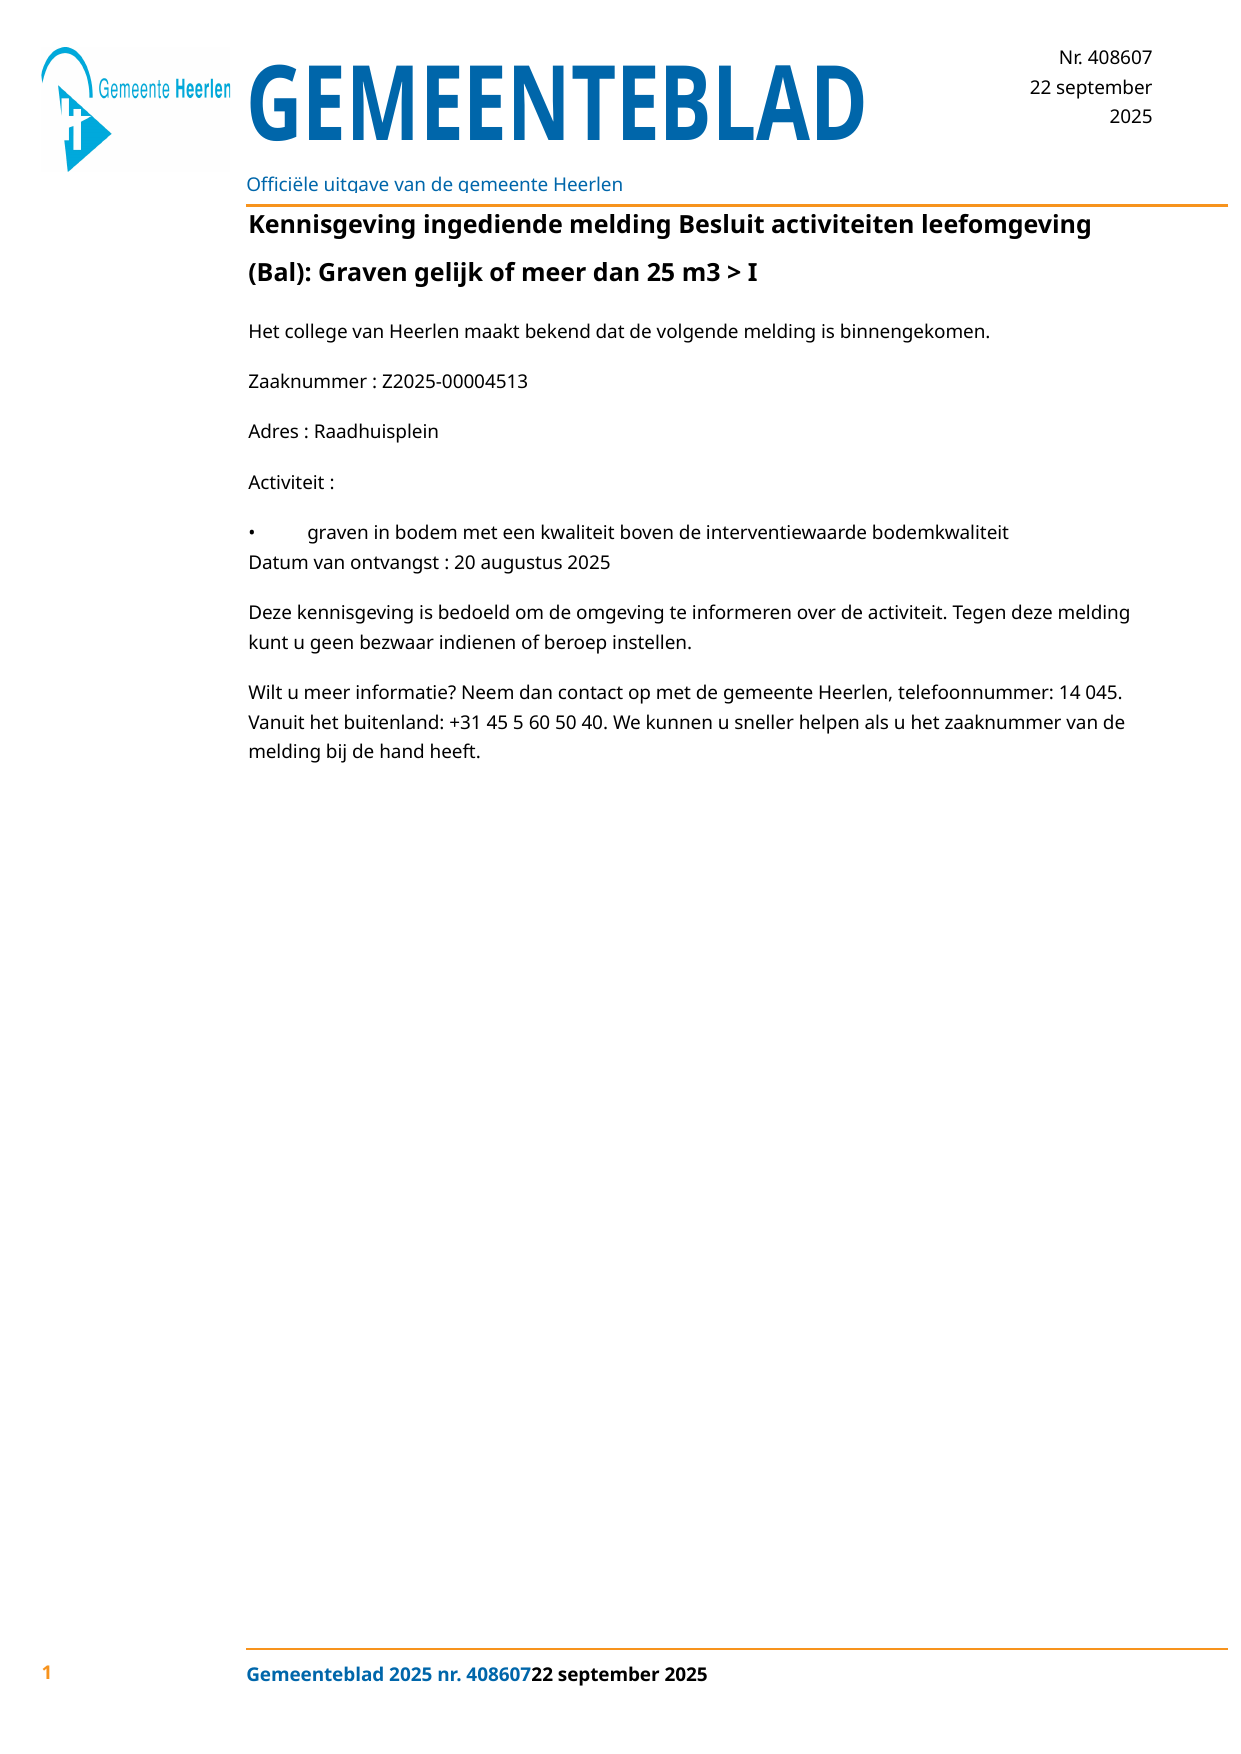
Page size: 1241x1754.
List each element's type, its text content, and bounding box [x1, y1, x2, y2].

text Wilt u meer informatie? Neem dan contact op met de gemeente Heerlen, telefoonnummer: 14 045. Vanuit het buitenland: +31 45 5 60 50 40. We kunnen u sneller helpen als u het zaaknummer van de melding bij de hand heeft. [248, 679, 1152, 764]
picture [41, 47, 231, 172]
text Deze kennisgeving is bedoeld om de omgeving te informeren over de activiteit. Tegen deze melding kunt u geen bezwaar indienen of beroep instellen. [248, 599, 1152, 655]
text Datum van ontvangst : 20 augustus 2025 [248, 549, 1152, 575]
list graven in bodem met een kwaliteit boven de interventiewaarde bodemkwaliteit [248, 519, 1152, 545]
text Activiteit : [248, 469, 1152, 495]
text Adres : Raadhuisplein [248, 419, 1152, 444]
text Kennisgeving ingediende melding Besluit activiteiten leefomgeving (Bal): Graven gelijk of meer dan 25 m3 > I [248, 207, 1152, 288]
text Het college van Heerlen maakt bekend dat de volgende melding is binnengekomen. [248, 318, 1152, 344]
text Zaaknummer : Z2025-00004513 [248, 368, 1152, 394]
picture [41, 47, 59, 70]
